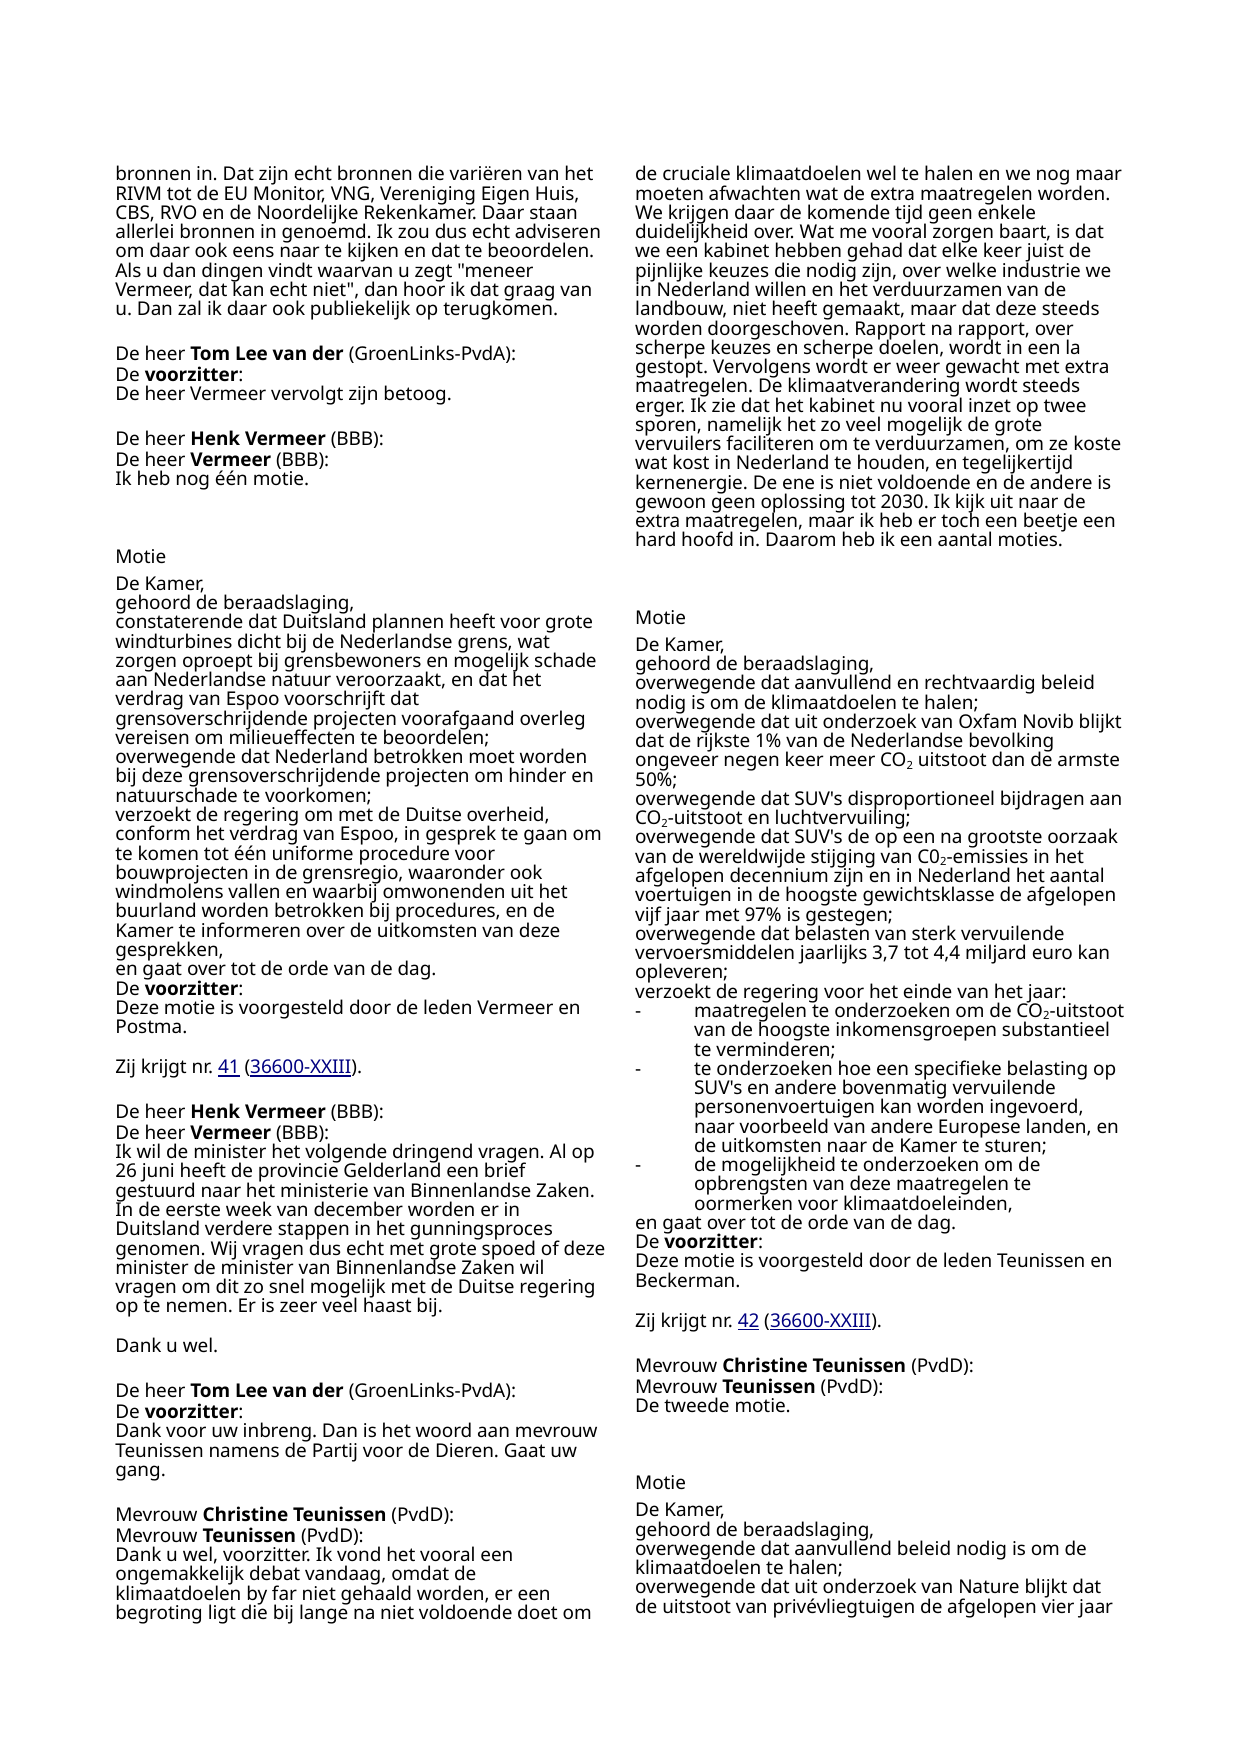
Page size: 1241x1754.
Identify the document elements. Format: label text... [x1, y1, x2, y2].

text Mevrouw Teunissen (PvdD): [635, 1378, 1125, 1397]
text De heer Tom Lee van der (GroenLinks-PvdA): [115, 340, 605, 366]
text De heer Tom Lee van der (GroenLinks-PvdA): [115, 1377, 605, 1403]
list maatregelen te onderzoeken om de CO2-uitstoot van de hoogste inkomensgroepen substantieel te verminderen; [635, 1002, 1125, 1060]
text gehoord de beraadslaging, [115, 594, 605, 613]
list te onderzoeken hoe een specifieke belasting op SUV's en andere bovenmatig vervuilende personenvoertuigen kan worden ingevoerd, naar voorbeeld van andere Europese landen, en de uitkomsten naar de Kamer te sturen; [635, 1060, 1125, 1156]
text overwegende dat uit onderzoek van Oxfam Novib blijkt dat de rijkste 1% van de Nederlandse bevolking ongeveer negen keer meer CO2 uitstoot dan de armste 50%; [635, 713, 1125, 790]
text Mevrouw Christine Teunissen (PvdD): [115, 1501, 605, 1527]
text Zij krijgt nr. 41 (36600-XXIII). [115, 1058, 605, 1077]
text De tweede motie. [635, 1397, 1125, 1416]
text overwegende dat uit onderzoek van Nature blijkt dat de uitstoot van privévliegtuigen de afgelopen vier jaar [635, 1578, 1125, 1617]
text Dank u wel. [115, 1337, 605, 1357]
text verzoekt de regering om met de Duitse overheid, conform het verdrag van Espoo, in gesprek te gaan om te komen tot één uniforme procedure voor bouwprojecten in de grensregio, waaronder ook windmolens vallen en waarbij omwonenden uit het buurland worden betrokken bij procedures, en de Kamer te informeren over de uitkomsten van deze gesprekken, [115, 806, 605, 960]
text De Kamer, [635, 1501, 1125, 1521]
text Dank u wel, voorzitter. Ik vond het vooral een ongemakkelijk debat vandaag, omdat de klimaatdoelen by far niet gehaald worden, er een begroting ligt die bij lange na niet voldoende doet om [115, 1546, 605, 1623]
text en gaat over tot de orde van de dag. [115, 960, 605, 979]
text De voorzitter: [635, 1233, 1125, 1252]
text De Kamer, [635, 636, 1125, 655]
text gehoord de beraadslaging, [635, 1521, 1125, 1540]
text Dank voor uw inbreng. Dan is het woord aan mevrouw Teunissen namens de Partij voor de Dieren. Gaat uw gang. [115, 1422, 605, 1480]
text Motie [635, 1469, 1125, 1495]
text Mevrouw Christine Teunissen (PvdD): [635, 1352, 1125, 1378]
text Mevrouw Teunissen (PvdD): [115, 1527, 605, 1546]
text overwegende dat SUV's de op een na grootste oorzaak van de wereldwijde stijging van C02-emissies in het afgelopen decennium zijn en in Nederland het aantal voertuigen in de hoogste gewichtsklasse de afgelopen vijf jaar met 97% is gestegen; [635, 828, 1125, 925]
text Ik wil de minister het volgende dringend vragen. Al op 26 juni heeft de provincie Gelderland een brief gestuurd naar het ministerie van Binnenlandse Zaken. In de eerste week van december worden er in Duitsland verdere stappen in het gunningsproces genomen. Wij vragen dus echt met grote spoed of deze minister de minister van Binnenlandse Zaken wil vragen om dit zo snel mogelijk met de Duitse regering op te nemen. Er is zeer veel haast bij. [115, 1143, 605, 1317]
text Deze motie is voorgesteld door de leden Teunissen en Beckerman. [635, 1252, 1125, 1291]
text Motie [635, 604, 1125, 630]
text verzoekt de regering voor het einde van het jaar: [635, 983, 1125, 1002]
text De heer Vermeer (BBB): [115, 1124, 605, 1143]
text en gaat over tot de orde van de dag. [635, 1214, 1125, 1233]
text overwegende dat aanvullend en rechtvaardig beleid nodig is om de klimaatdoelen te halen; [635, 674, 1125, 713]
text De voorzitter: [115, 366, 605, 385]
text overwegende dat belasten van sterk vervuilende vervoersmiddelen jaarlijks 3,7 tot 4,4 miljard euro kan opleveren; [635, 925, 1125, 983]
text De heer Henk Vermeer (BBB): [115, 425, 605, 451]
text overwegende dat aanvullend beleid nodig is om de klimaatdoelen te halen; [635, 1540, 1125, 1578]
text overwegende dat Nederland betrokken moet worden bij deze grensoverschrijdende projecten om hinder en natuurschade te voorkomen; [115, 748, 605, 806]
text De voorzitter: [115, 979, 605, 999]
text bronnen in. Dat zijn echt bronnen die variëren van het RIVM tot de EU Monitor, VNG, Vereniging Eigen Huis, CBS, RVO en de Noordelijke Rekenkamer. Daar staan allerlei bronnen in genoemd. Ik zou dus echt adviseren om daar ook eens naar te kijken en dat te beoordelen. Als u dan dingen vindt waarvan u zegt "meneer Vermeer, dat kan echt niet", dan hoor ik dat graag van u. Dan zal ik daar ook publiekelijk op terugkomen. [115, 165, 605, 319]
text constaterende dat Duitsland plannen heeft voor grote windturbines dicht bij de Nederlandse grens, wat zorgen oproept bij grensbewoners en mogelijk schade aan Nederlandse natuur veroorzaakt, en dat het verdrag van Espoo voorschrijft dat grensoverschrijdende projecten voorafgaand overleg vereisen om milieueffecten te beoordelen; [115, 613, 605, 748]
text Motie [115, 543, 605, 569]
list de mogelijkheid te onderzoeken om de opbrengsten van deze maatregelen te oormerken voor klimaatdoeleinden, [635, 1156, 1125, 1214]
text Zij krijgt nr. 42 (36600-XXIII). [635, 1312, 1125, 1331]
text De voorzitter: [115, 1403, 605, 1422]
text De Kamer, [115, 575, 605, 594]
text de cruciale klimaatdoelen wel te halen en we nog maar moeten afwachten wat de extra maatregelen worden. We krijgen daar de komende tijd geen enkele duidelijkheid over. Wat me vooral zorgen baart, is dat we een kabinet hebben gehad dat elke keer juist de pijnlijke keuzes die nodig zijn, over welke industrie we in Nederland willen en het verduurzamen van de landbouw, niet heeft gemaakt, maar dat deze steeds worden doorgeschoven. Rapport na rapport, over scherpe keuzes en scherpe doelen, wordt in een la gestopt. Vervolgens wordt er weer gewacht met extra maatregelen. De klimaatverandering wordt steeds erger. Ik zie dat het kabinet nu vooral inzet op twee sporen, namelijk het zo veel mogelijk de grote vervuilers faciliteren om te verduurzamen, om ze koste wat kost in Nederland te houden, en tegelijkertijd kernenergie. De ene is niet voldoende en de andere is gewoon geen oplossing tot 2030. Ik kijk uit naar de extra maatregelen, maar ik heb er toch een beetje een hard hoofd in. Daarom heb ik een aantal moties. [635, 165, 1125, 551]
text De heer Vermeer vervolgt zijn betoog. [115, 385, 605, 404]
text De heer Vermeer (BBB): [115, 451, 605, 470]
text De heer Henk Vermeer (BBB): [115, 1098, 605, 1124]
text overwegende dat SUV's disproportioneel bijdragen aan CO2-uitstoot en luchtvervuiling; [635, 790, 1125, 828]
text Deze motie is voorgesteld door de leden Vermeer en Postma. [115, 999, 605, 1037]
text Ik heb nog één motie. [115, 470, 605, 490]
text gehoord de beraadslaging, [635, 655, 1125, 674]
